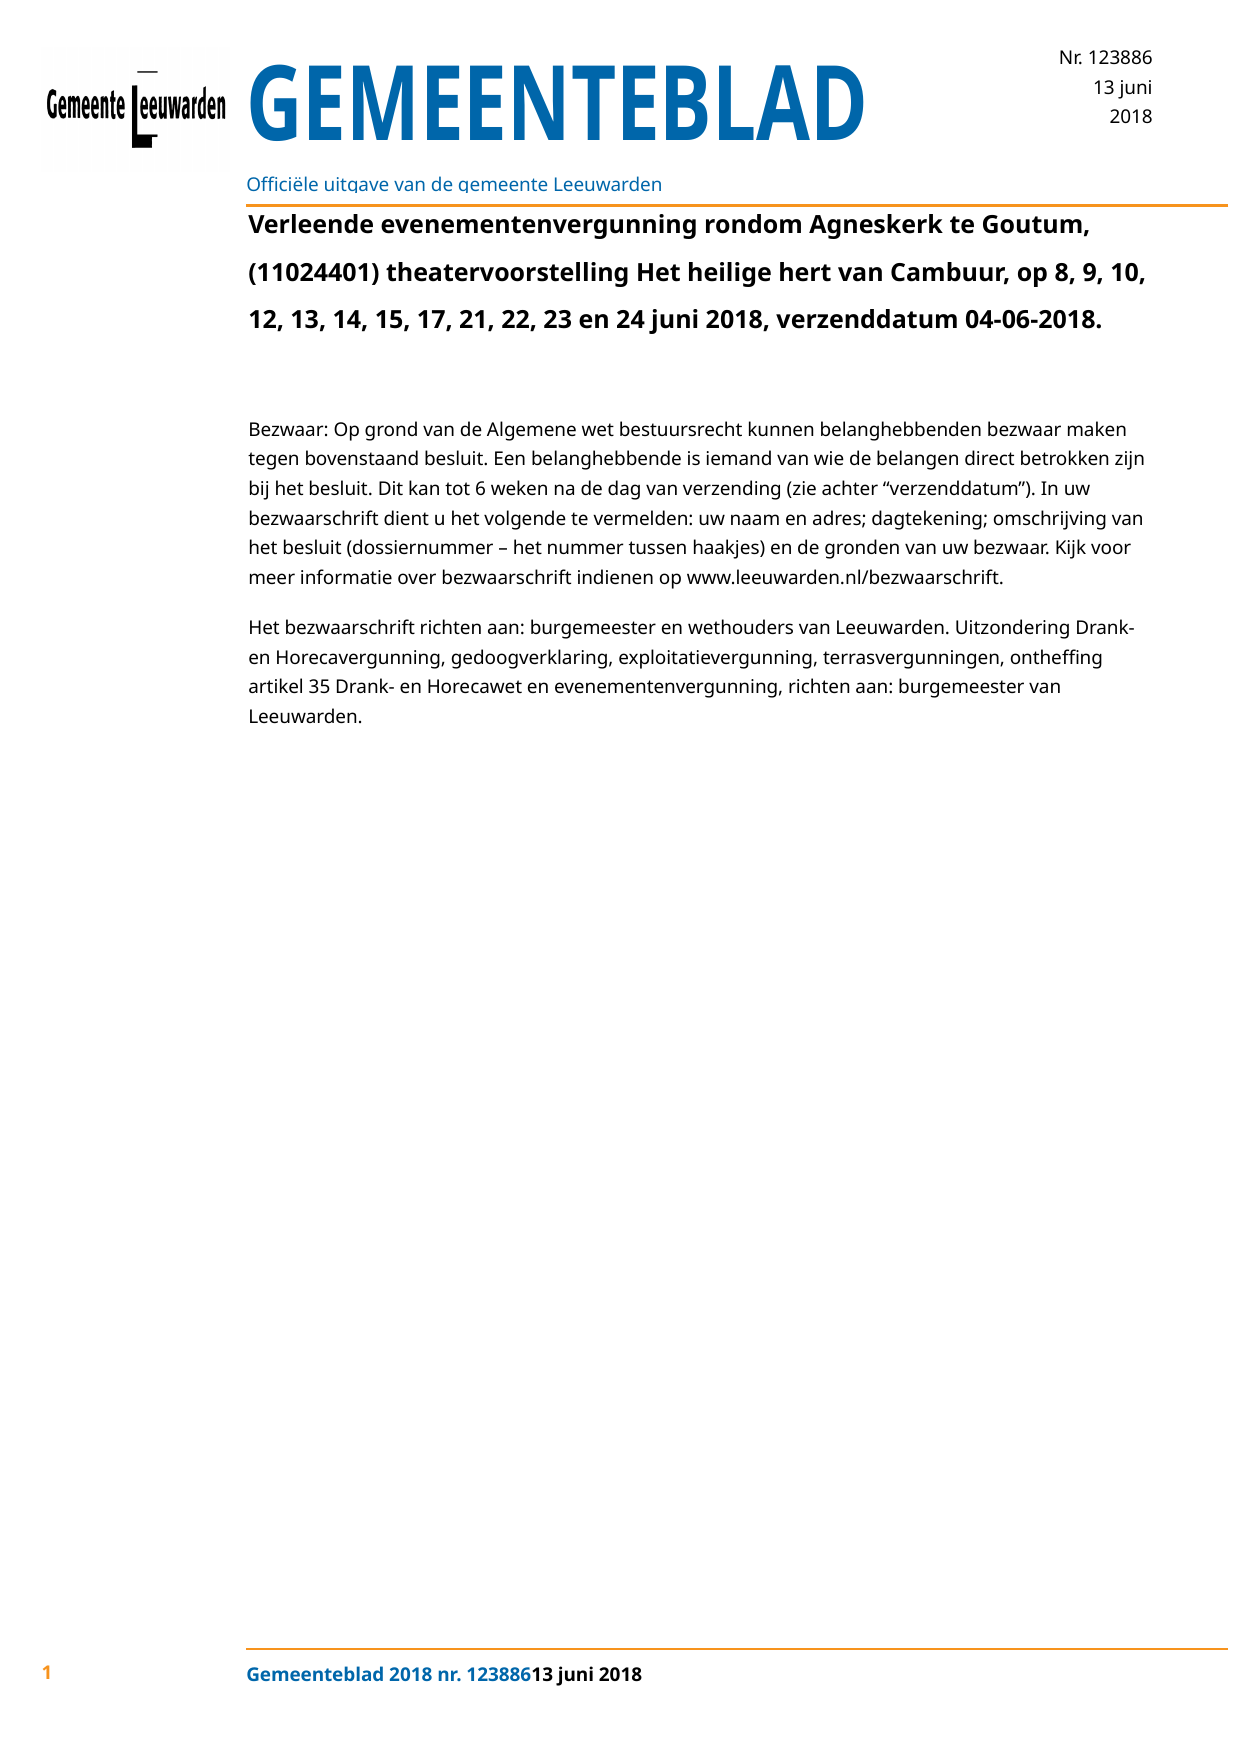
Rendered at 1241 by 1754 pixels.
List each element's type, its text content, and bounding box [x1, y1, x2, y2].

picture [41, 47, 231, 172]
text Het bezwaarschrift richten aan: burgemeester en wethouders van Leeuwarden. Uitzondering Drank- en Horecavergunning, gedoogverklaring, exploitatievergunning, terrasvergunningen, ontheffing artikel 35 Drank- en Horecawet en evenementenvergunning, richten aan: burgemeester van Leeuwarden. [248, 614, 1152, 729]
text Bezwaar: Op grond van de Algemene wet bestuursrecht kunnen belanghebbenden bezwaar maken tegen bovenstaand besluit. Een belanghebbende is iemand van wie de belangen direct betrokken zijn bij het besluit. Dit kan tot 6 weken na de dag van verzending (zie achter “verzenddatum”). In uw bezwaarschrift dient u het volgende te vermelden: uw naam en adres; dagtekening; omschrijving van het besluit (dossiernummer – het nummer tussen haakjes) en de gronden van uw bezwaar. Kijk voor meer informatie over bezwaarschrift indienen op www.leeuwarden.nl/bezwaarschrift. [248, 416, 1152, 589]
text Verleende evenementenvergunning rondom Agneskerk te Goutum, (11024401) theatervoorstelling Het heilige hert van Cambuur, op 8, 9, 10, 12, 13, 14, 15, 17, 21, 22, 23 en 24 juni 2018, verzenddatum 04-06-2018. [248, 207, 1152, 336]
